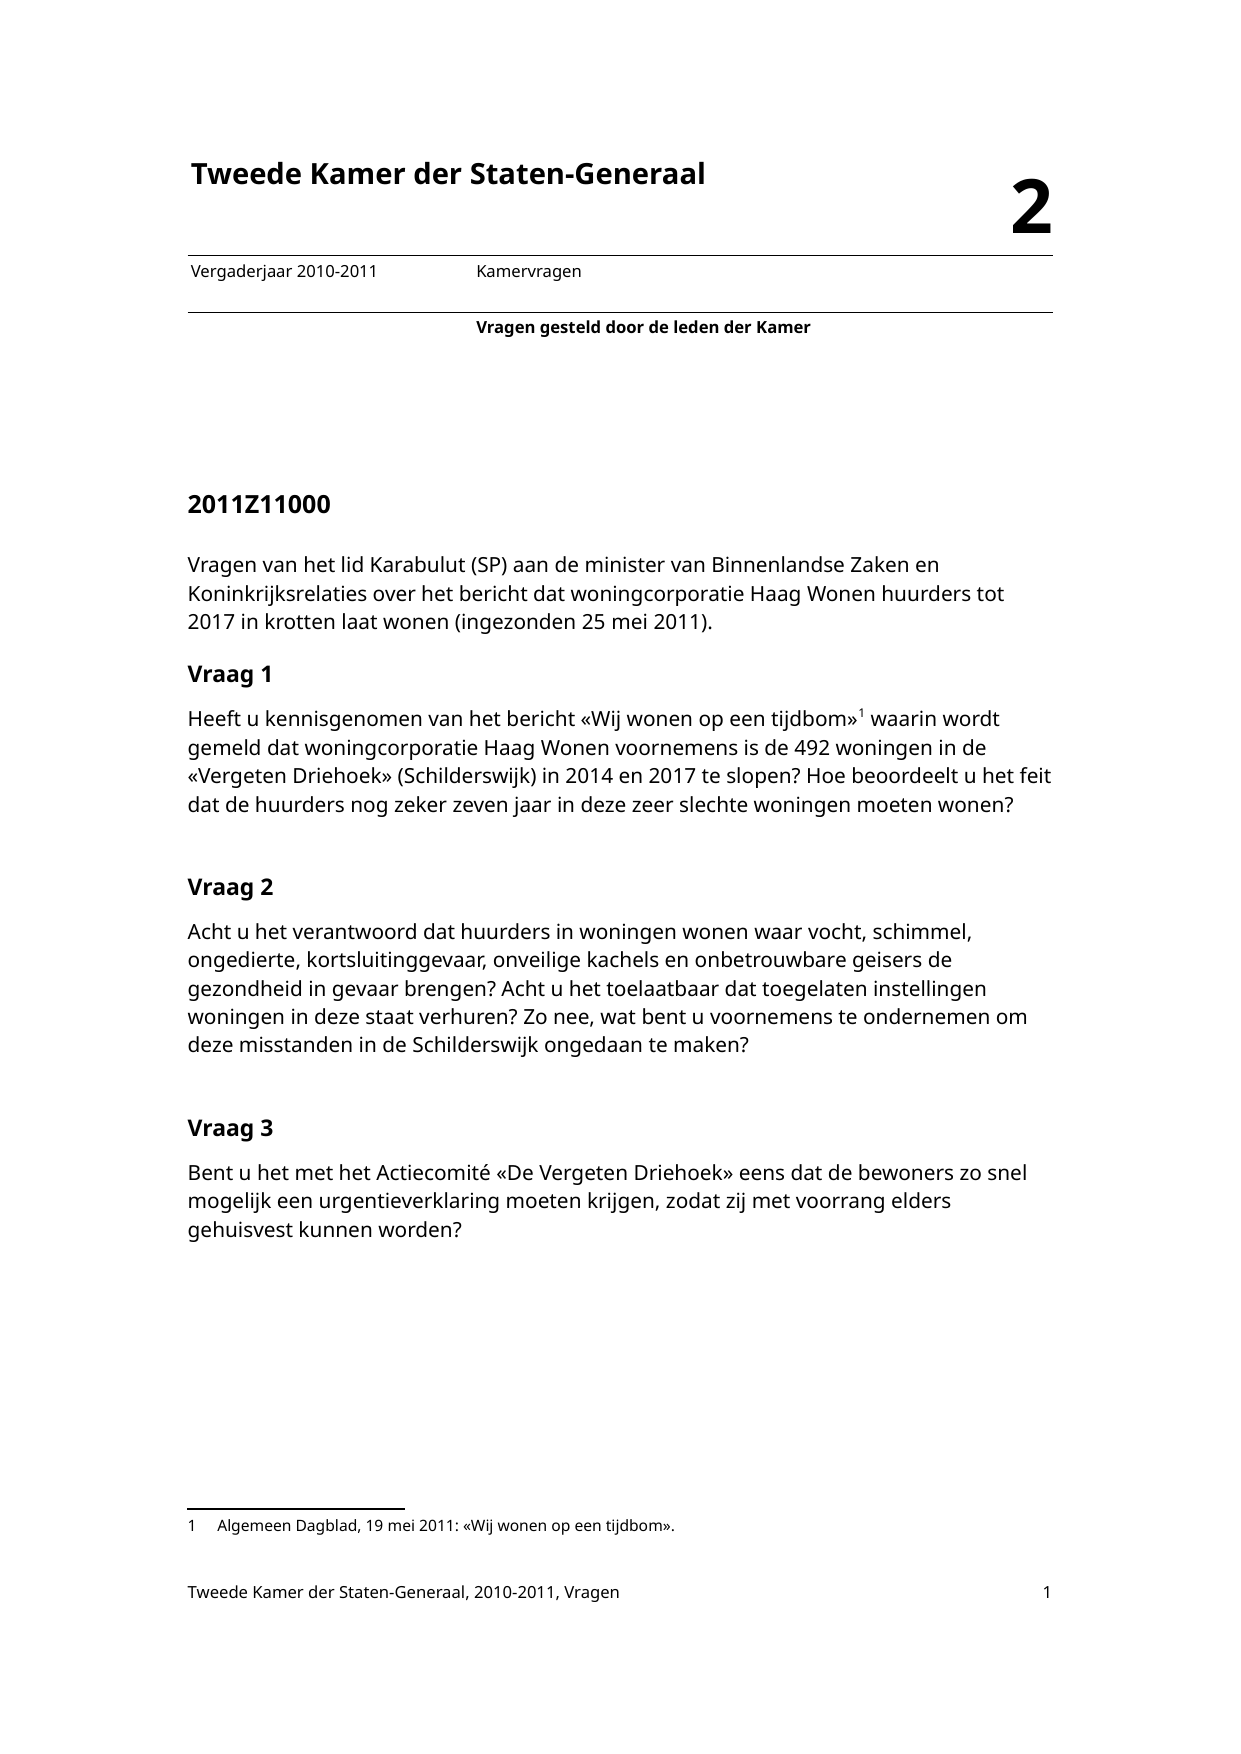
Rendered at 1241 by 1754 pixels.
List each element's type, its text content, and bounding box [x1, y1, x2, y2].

subtitle Vraag 1 [187, 658, 1053, 689]
text 2011Z11000 [187, 487, 1053, 521]
text Bent u het met het Actiecomité «De Vergeten Driehoek» eens dat de bewoners zo snel mogelijk een urgentieverklaring moeten krijgen, zodat zij met voorrang elders gehuisvest kunnen worden? [187, 1158, 1053, 1243]
table_cell Vergaderjaar 2010-2011 [188, 256, 473, 312]
table_cell [188, 313, 473, 339]
text Algemeen Dagblad, 19 mei 2011: «Wij wonen op een tijdbom». [187, 1508, 1053, 1536]
table_cell Vragen gesteld door de leden der Kamer [473, 313, 1053, 339]
table_header 2 [880, 150, 1053, 255]
subtitle Vraag 2 [187, 871, 1053, 902]
table_cell Kamervragen [473, 256, 1053, 312]
table_header Tweede Kamer der Staten-Generaal [188, 150, 879, 255]
text Acht u het verantwoord dat huurders in woningen wonen waar vocht, schimmel, ongedierte, kortsluitinggevaar, onveilige kachels en onbetrouwbare geisers de gezondheid in gevaar brengen? Acht u het toelaatbaar dat toegelaten instellingen woningen in deze staat verhuren? Zo nee, wat bent u voornemens te ondernemen om deze misstanden in de Schilderswijk ongedaan te maken? [187, 917, 1053, 1059]
text Heeft u kennisgenomen van het bericht «Wij wonen op een tijdbom» waarin wordt gemeld dat woningcorporatie Haag Wonen voornemens is de 492 woningen in de «Vergeten Driehoek» (Schilderswijk) in 2014 en 2017 te slopen? Hoe beoordeelt u het feit dat de huurders nog zeker zeven jaar in deze zeer slechte woningen moeten wonen? [187, 704, 1053, 818]
text Vragen van het lid Karabulut (SP) aan de minister van Binnenlandse Zaken en Koninkrijksrelaties over het bericht dat woningcorporatie Haag Wonen huurders tot 2017 in krotten laat wonen (ingezonden 25 mei 2011). [187, 550, 1053, 636]
subtitle Vraag 3 [187, 1112, 1053, 1143]
